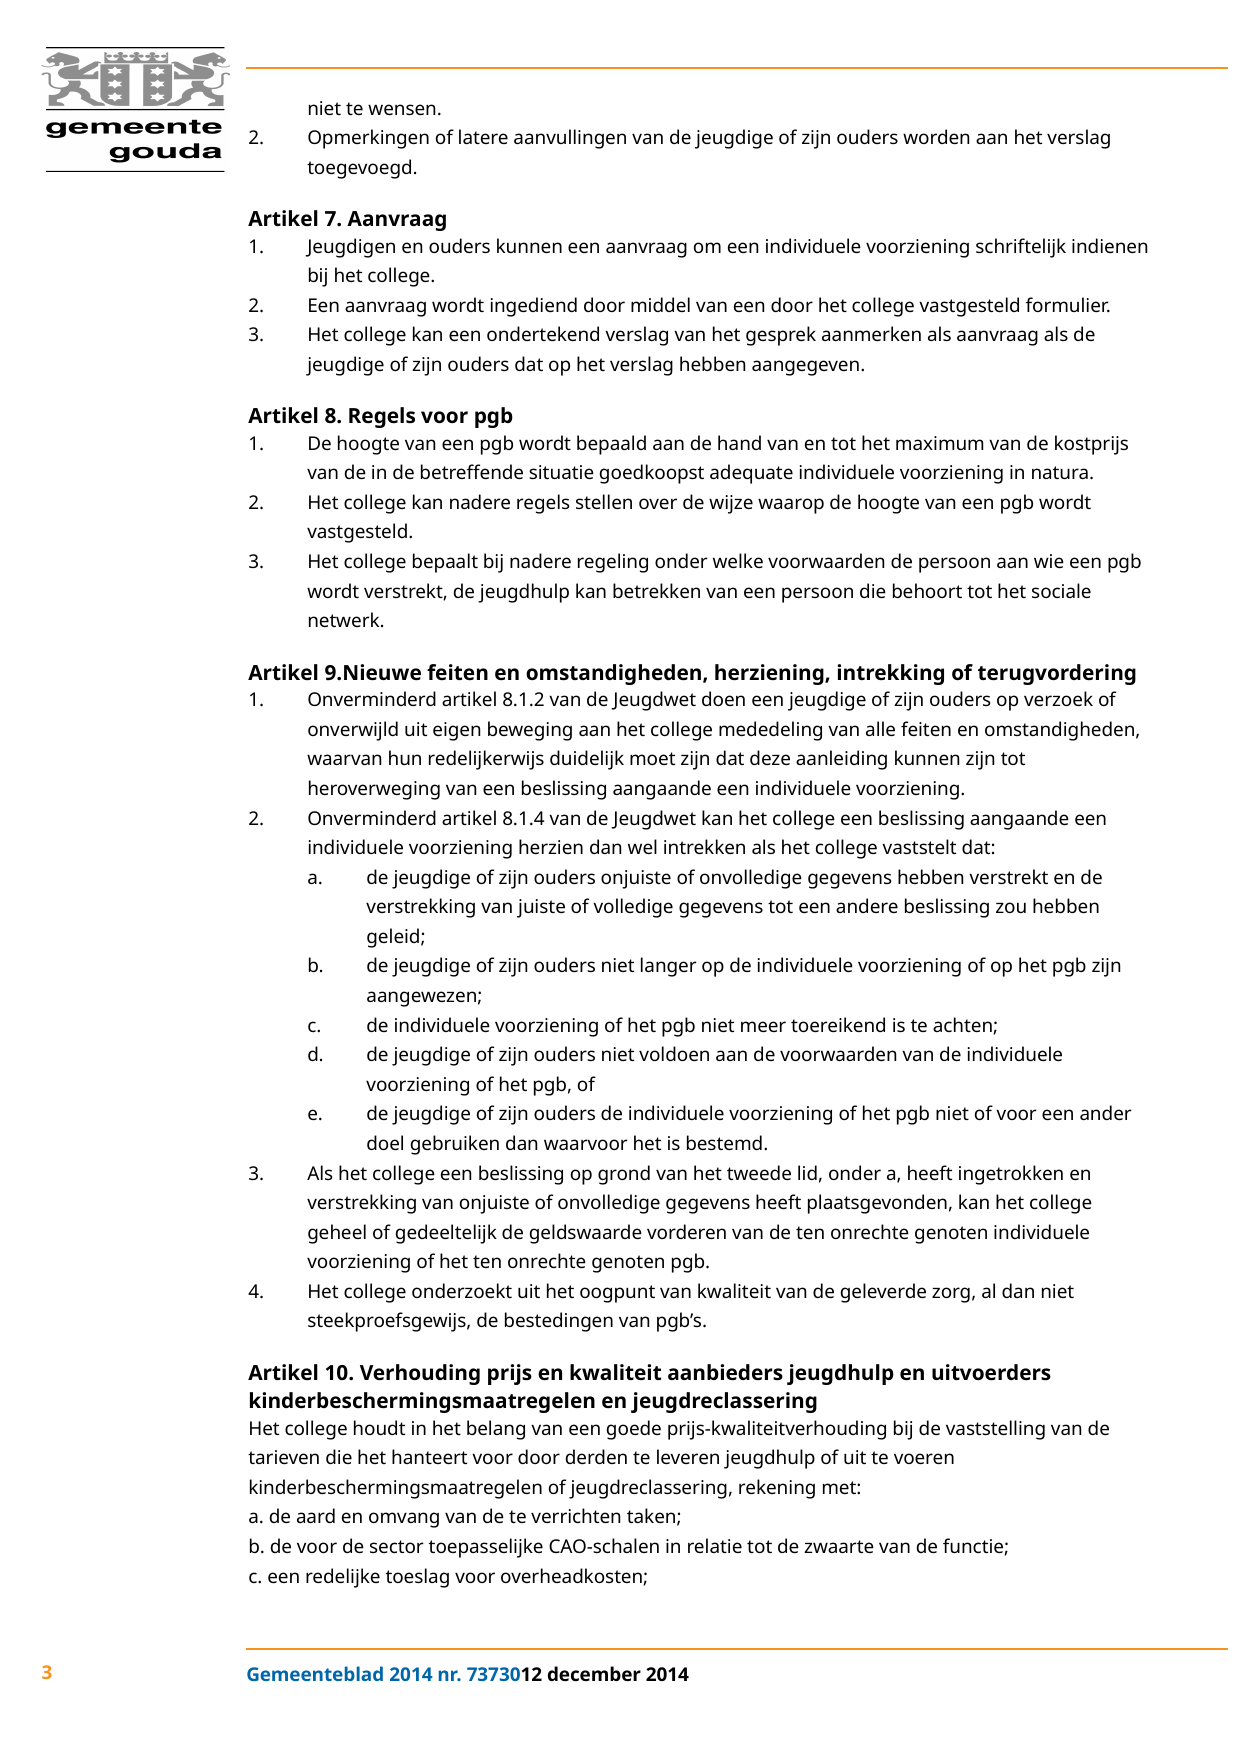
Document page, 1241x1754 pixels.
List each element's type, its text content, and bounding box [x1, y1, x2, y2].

list Het college bepaalt bij nadere regeling onder welke voorwaarden de persoon aan wie een pgb wordt verstrekt, de jeugdhulp kan betrekken van een persoon die behoort tot het sociale netwerk. [248, 548, 1152, 633]
list Het college onderzoekt uit het oogpunt van kwaliteit van de geleverde zorg, al dan niet steekproefsgewijs, de bestedingen van pgb’s. [248, 1278, 1152, 1333]
picture [41, 47, 231, 172]
list niet te wensen. [248, 95, 1152, 121]
text Artikel 8. Regels voor pgb [248, 402, 1152, 430]
text a. de aard en omvang van de te verrichten taken; [248, 1504, 1152, 1529]
list de jeugdige of zijn ouders onjuiste of onvolledige gegevens hebben verstrekt en de verstrekking van juiste of volledige gegevens tot een andere beslissing zou hebben geleid; [307, 864, 1152, 949]
text Artikel 7. Aanvraag [248, 204, 1152, 233]
list Onverminderd artikel 8.1.4 van de Jeugdwet kan het college een beslissing aangaande een individuele voorziening herzien dan wel intrekken als het college vaststelt dat: [248, 805, 1152, 860]
list de jeugdige of zijn ouders de individuele voorziening of het pgb niet of voor een ander doel gebruiken dan waarvoor het is bestemd. [307, 1101, 1152, 1156]
list de jeugdige of zijn ouders niet voldoen aan de voorwaarden van de individuele voorziening of het pgb, of [307, 1041, 1152, 1097]
text b. de voor de sector toepasselijke CAO-schalen in relatie tot de zwaarte van de functie; [248, 1533, 1152, 1559]
text Artikel 10. Verhouding prijs en kwaliteit aanbieders jeugdhulp en uitvoerders kinderbeschermingsmaatregelen en jeugdreclassering [248, 1358, 1152, 1415]
text Het college houdt in het belang van een goede prijs-kwaliteitverhouding bij de vaststelling van de tarieven die het hanteert voor door derden te leveren jeugdhulp of uit te voeren kinderbeschermingsmaatregelen of jeugdreclassering, rekening met: [248, 1415, 1152, 1500]
list Opmerkingen of latere aanvullingen van de jeugdige of zijn ouders worden aan het verslag toegevoegd. [248, 124, 1152, 180]
list Een aanvraag wordt ingediend door middel van een door het college vastgesteld formulier. [248, 292, 1152, 318]
list Onverminderd artikel 8.1.2 van de Jeugdwet doen een jeugdige of zijn ouders op verzoek of onverwijld uit eigen beweging aan het college mededeling van alle feiten en omstandigheden, waarvan hun redelijkerwijs duidelijk moet zijn dat deze aanleiding kunnen zijn tot heroverweging van een beslissing aangaande een individuele voorziening. [248, 686, 1152, 801]
list De hoogte van een pgb wordt bepaald aan de hand van en tot het maximum van de kostprijs van de in de betreffende situatie goedkoopst adequate individuele voorziening in natura. [248, 430, 1152, 485]
list de jeugdige of zijn ouders niet langer op de individuele voorziening of op het pgb zijn aangewezen; [307, 953, 1152, 1008]
text c. een redelijke toeslag voor overheadkosten; [248, 1563, 1152, 1588]
list Jeugdigen en ouders kunnen een aanvraag om een individuele voorziening schriftelijk indienen bij het college. [248, 233, 1152, 288]
list Als het college een beslissing op grond van het tweede lid, onder a, heeft ingetrokken en verstrekking van onjuiste of onvolledige gegevens heeft plaatsgevonden, kan het college geheel of gedeeltelijk de geldswaarde vorderen van de ten onrechte genoten individuele voorziening of het ten onrechte genoten pgb. [248, 1160, 1152, 1274]
list Het college kan een ondertekend verslag van het gesprek aanmerken als aanvraag als de jeugdige of zijn ouders dat op het verslag hebben aangegeven. [248, 322, 1152, 377]
text Artikel 9.Nieuwe feiten en omstandigheden, herziening, intrekking of terugvordering [248, 658, 1152, 686]
list de individuele voorziening of het pgb niet meer toereikend is te achten; [307, 1012, 1152, 1037]
list Het college kan nadere regels stellen over de wijze waarop de hoogte van een pgb wordt vastgesteld. [248, 489, 1152, 544]
